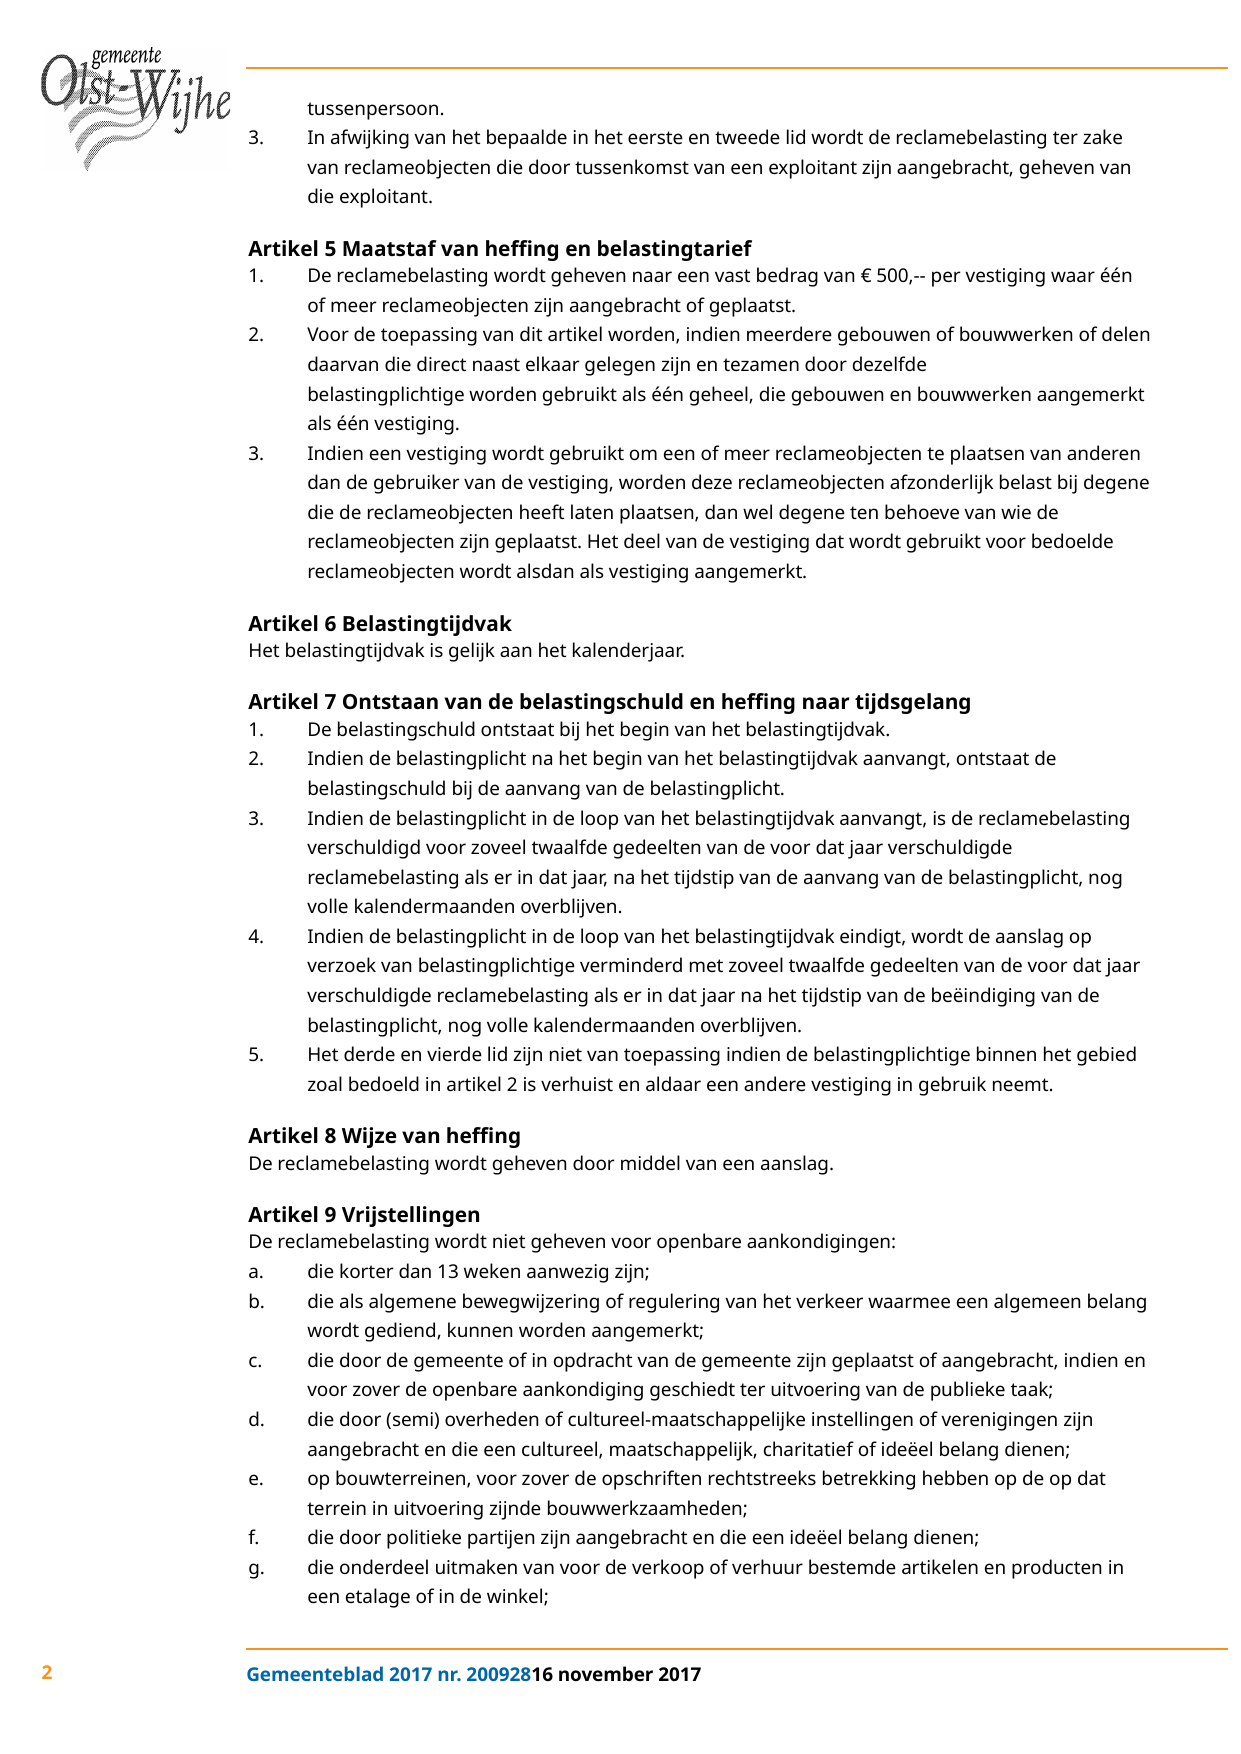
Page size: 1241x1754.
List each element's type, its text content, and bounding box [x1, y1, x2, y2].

list die als algemene bewegwijzering of regulering van het verkeer waarmee een algemeen belang wordt gediend, kunnen worden aangemerkt; [248, 1288, 1152, 1343]
list die korter dan 13 weken aanwezig zijn; [248, 1258, 1152, 1284]
text Artikel 8 Wijze van heffing [248, 1121, 1152, 1150]
text Het belastingtijdvak is gelijk aan het kalenderjaar. [248, 637, 1152, 663]
list Indien een vestiging wordt gebruikt om een of meer reclameobjecten te plaatsen van anderen dan de gebruiker van de vestiging, worden deze reclameobjecten afzonderlijk belast bij degene die de reclameobjecten heeft laten plaatsen, dan wel degene ten behoeve van wie de reclameobjecten zijn geplaatst. Het deel van de vestiging dat wordt gebruikt voor bedoelde reclameobjecten wordt alsdan als vestiging aangemerkt. [248, 440, 1152, 584]
list De belastingschuld ontstaat bij het begin van het belastingtijdvak. [248, 716, 1152, 742]
text De reclamebelasting wordt geheven door middel van een aanslag. [248, 1150, 1152, 1176]
list Indien de belastingplicht in de loop van het belastingtijdvak aanvangt, is de reclamebelasting verschuldigd voor zoveel twaalfde gedeelten van de voor dat jaar verschuldigde reclamebelasting als er in dat jaar, na het tijdstip van de aanvang van de belastingplicht, nog volle kalendermaanden overblijven. [248, 805, 1152, 919]
list tussenpersoon. [248, 95, 1152, 121]
list Indien de belastingplicht na het begin van het belastingtijdvak aanvangt, ontstaat de belastingschuld bij de aanvang van de belastingplicht. [248, 746, 1152, 801]
list Indien de belastingplicht in de loop van het belastingtijdvak eindigt, wordt de aanslag op verzoek van belastingplichtige verminderd met zoveel twaalfde gedeelten van de voor dat jaar verschuldigde reclamebelasting als er in dat jaar na het tijdstip van de beëindiging van de belastingplicht, nog volle kalendermaanden overblijven. [248, 923, 1152, 1037]
text Artikel 6 Belastingtijdvak [248, 609, 1152, 637]
text Artikel 5 Maatstaf van heffing en belastingtarief [248, 234, 1152, 262]
list die door (semi) overheden of cultureel-maatschappelijke instellingen of verenigingen zijn aangebracht en die een cultureel, maatschappelijk, charitatief of ideëel belang dienen; [248, 1406, 1152, 1461]
text Artikel 7 Ontstaan van de belastingschuld en heffing naar tijdsgelang [248, 687, 1152, 716]
picture [41, 47, 231, 172]
list Het derde en vierde lid zijn niet van toepassing indien de belastingplichtige binnen het gebied zoal bedoeld in artikel 2 is verhuist en aldaar een andere vestiging in gebruik neemt. [248, 1041, 1152, 1097]
list In afwijking van het bepaalde in het eerste en tweede lid wordt de reclamebelasting ter zake van reclameobjecten die door tussenkomst van een exploitant zijn aangebracht, geheven van die exploitant. [248, 124, 1152, 209]
list die door politieke partijen zijn aangebracht en die een ideëel belang dienen; [248, 1524, 1152, 1550]
text Artikel 9 Vrijstellingen [248, 1200, 1152, 1229]
list die door de gemeente of in opdracht van de gemeente zijn geplaatst of aangebracht, indien en voor zover de openbare aankondiging geschiedt ter uitvoering van de publieke taak; [248, 1347, 1152, 1402]
list De reclamebelasting wordt geheven naar een vast bedrag van € 500,-- per vestiging waar één of meer reclameobjecten zijn aangebracht of geplaatst. [248, 262, 1152, 318]
list belastingplichtige worden gebruikt als één geheel, die gebouwen en bouwwerken aangemerkt als één vestiging. [248, 381, 1152, 436]
list die onderdeel uitmaken van voor de verkoop of verhuur bestemde artikelen en producten in een etalage of in de winkel; [248, 1554, 1152, 1609]
text De reclamebelasting wordt niet geheven voor openbare aankondigingen: [248, 1229, 1152, 1254]
list op bouwterreinen, voor zover de opschriften rechtstreeks betrekking hebben op de op dat terrein in uitvoering zijnde bouwwerkzaamheden; [248, 1465, 1152, 1521]
list Voor de toepassing van dit artikel worden, indien meerdere gebouwen of bouwwerken of delen daarvan die direct naast elkaar gelegen zijn en tezamen door dezelfde [248, 322, 1152, 377]
